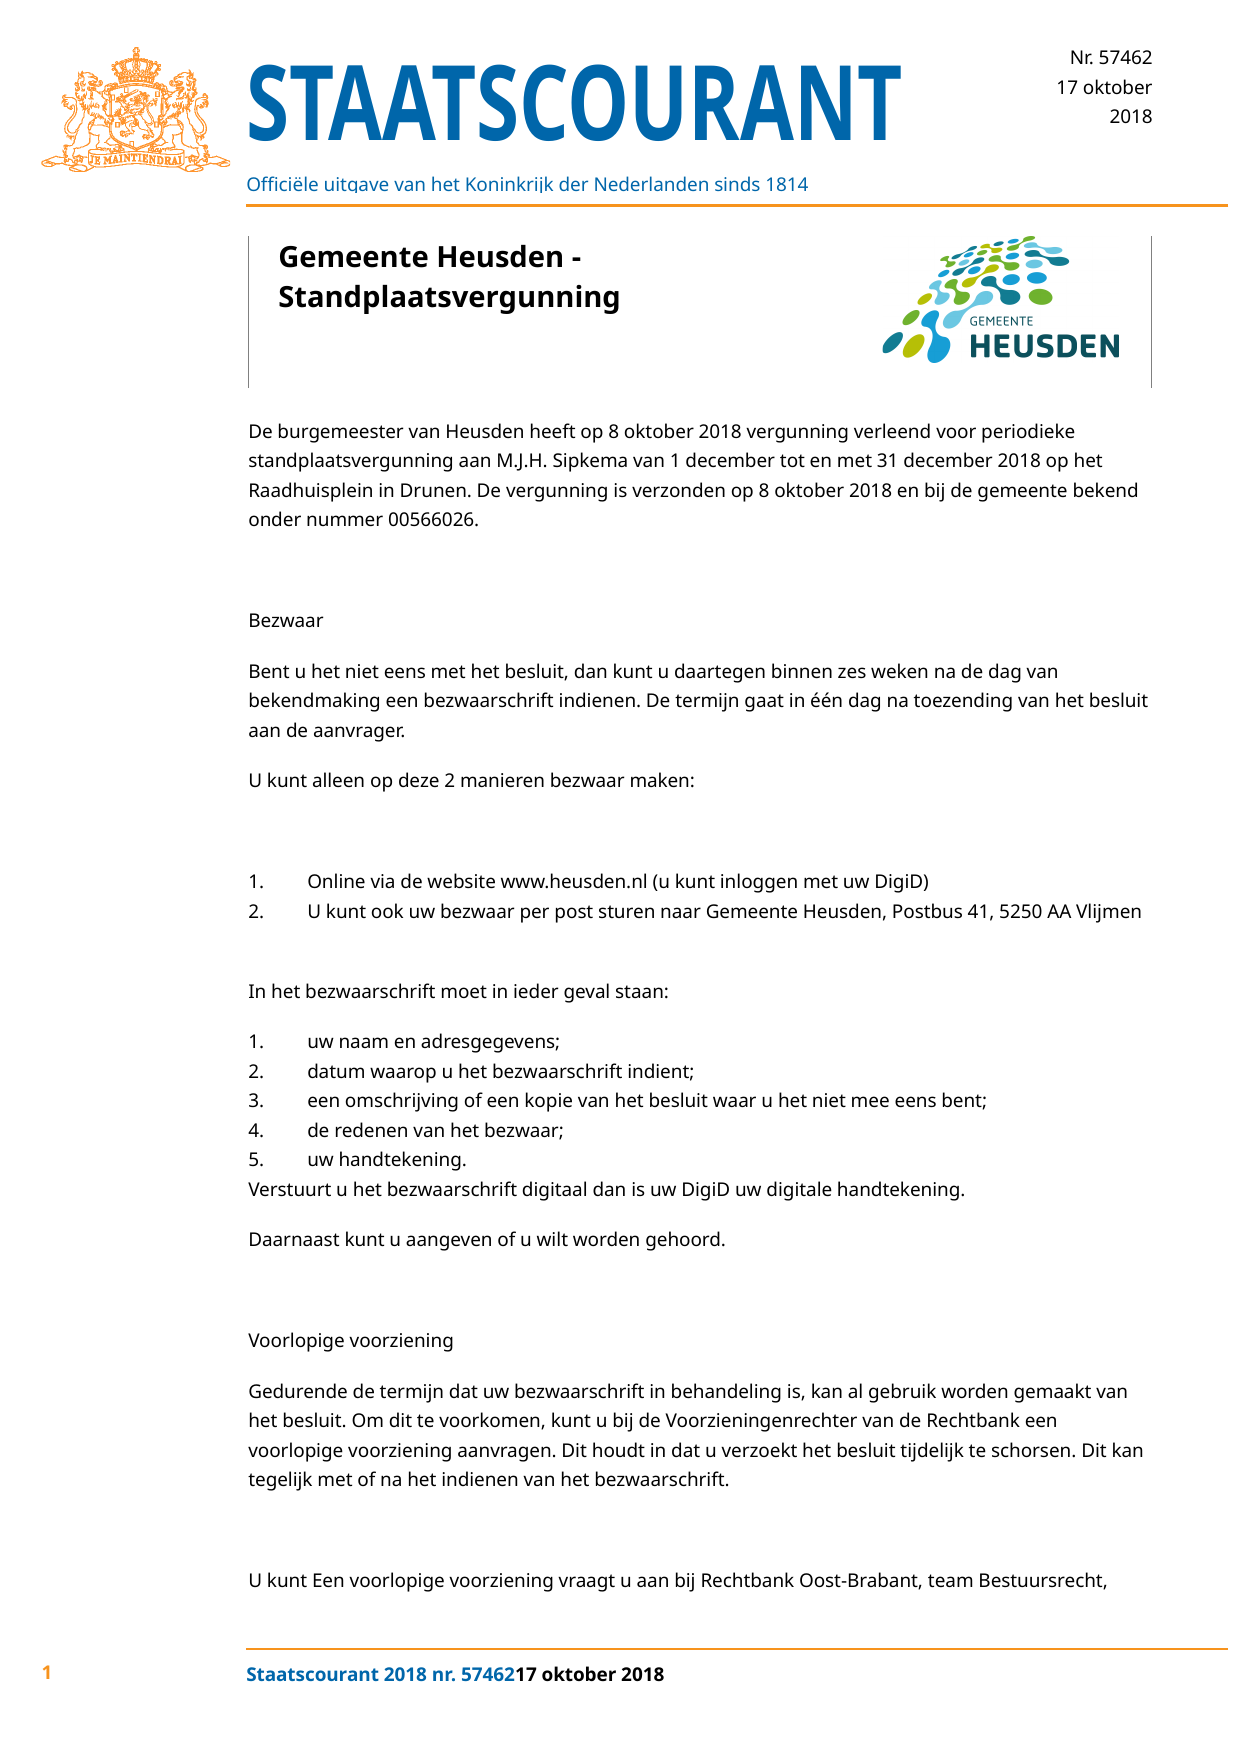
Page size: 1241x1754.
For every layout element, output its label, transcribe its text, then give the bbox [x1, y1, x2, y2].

text Bezwaar [248, 607, 1152, 633]
text Bent u het niet eens met het besluit, dan kunt u daartegen binnen zes weken na de dag van bekendmaking een bezwaarschrift indienen. De termijn gaat in één dag na toezending van het besluit aan de aanvrager. [248, 658, 1152, 743]
list de redenen van het bezwaar; [248, 1117, 1152, 1143]
text Verstuurt u het bezwaarschrift digitaal dan is uw DigiD uw digitale handtekening. [248, 1176, 1152, 1202]
picture [882, 236, 1119, 363]
text U kunt Een voorlopige voorziening vraagt u aan bij Rechtbank Oost-Brabant, team Bestuursrecht, [248, 1567, 1152, 1593]
table_header Gemeente Heusden - Standplaatsvergunning [249, 236, 850, 388]
list U kunt ook uw bezwaar per post sturen naar Gemeente Heusden, Postbus 41, 5250 AA Vlijmen [248, 898, 1152, 923]
text Gedurende de termijn dat uw bezwaarschrift in behandeling is, kan al gebruik worden gemaakt van het besluit. Om dit te voorkomen, kunt u bij de Voorzieningenrechter van de Rechtbank een voorlopige voorziening aanvragen. Dit houdt in dat u verzoekt het besluit tijdelijk te schorsen. Dit kan tegelijk met of na het indienen van het bezwaarschrift. [248, 1378, 1152, 1492]
list datum waarop u het bezwaarschrift indient; [248, 1058, 1152, 1083]
text In het bezwaarschrift moet in ieder geval staan: [248, 978, 1152, 1003]
list Online via de website www.heusden.nl (u kunt inloggen met uw DigiD) [248, 868, 1152, 894]
list een omschrijving of een kopie van het besluit waar u het niet mee eens bent; [248, 1087, 1152, 1113]
text Daarnaast kunt u aangeven of u wilt worden gehoord. [248, 1227, 1152, 1252]
text De burgemeester van Heusden heeft op 8 oktober 2018 vergunning verleend voor periodieke standplaatsvergunning aan M.J.H. Sipkema van 1 december tot en met 31 december 2018 op het Raadhuisplein in Drunen. De vergunning is verzonden op 8 oktober 2018 en bij de gemeente bekend onder nummer 00566026. [248, 418, 1152, 532]
text U kunt alleen op deze 2 manieren bezwaar maken: [248, 767, 1152, 793]
list uw naam en adresgegevens; [248, 1028, 1152, 1054]
table_header [850, 236, 1151, 388]
text Voorlopige voorziening [248, 1327, 1152, 1353]
list uw handtekening. [248, 1147, 1152, 1172]
picture [41, 47, 231, 172]
